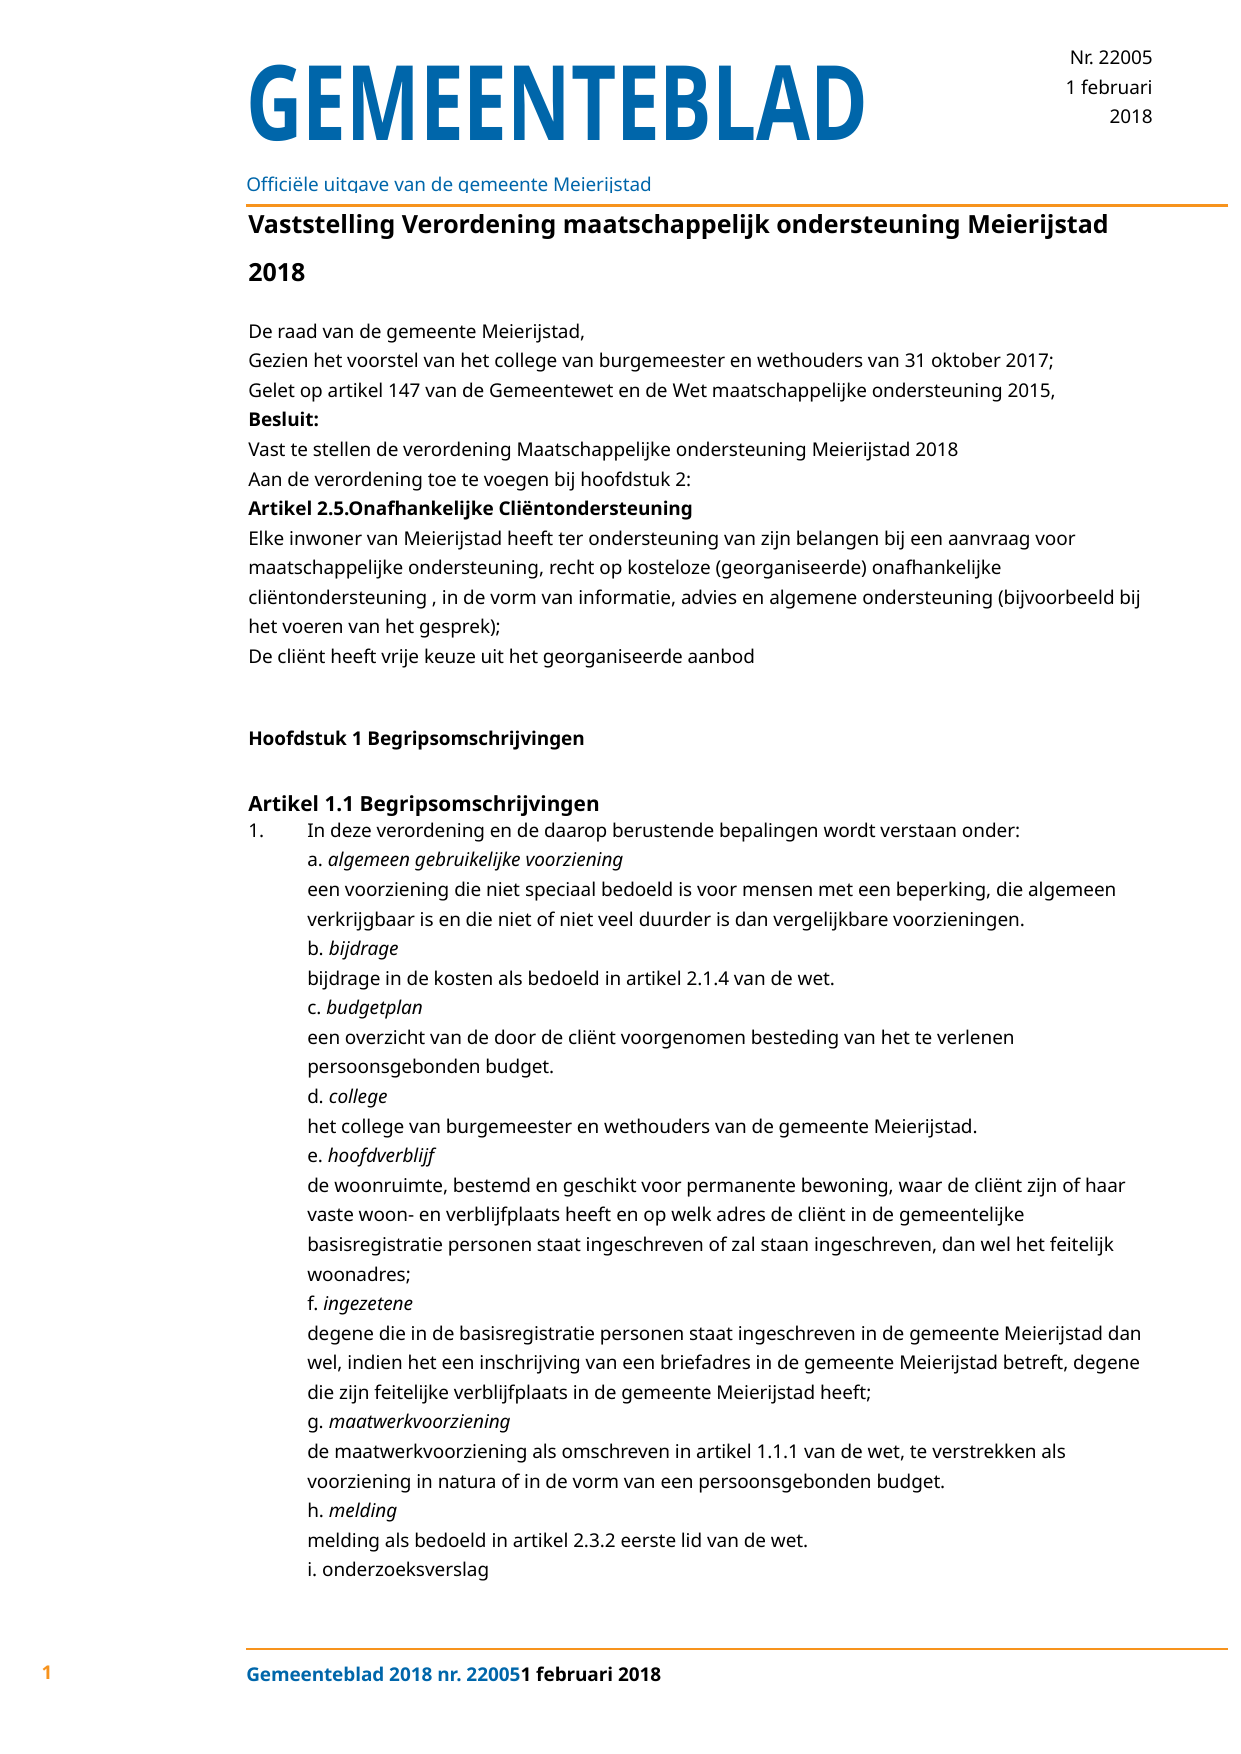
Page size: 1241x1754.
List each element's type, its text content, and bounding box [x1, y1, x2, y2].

list g. maatwerkvoorziening [248, 1409, 1152, 1434]
list de woonruimte, bestemd en geschikt voor permanente bewoning, waar de cliënt zijn of haar vaste woon- en verblijfplaats heeft en op welk adres de cliënt in de gemeentelijke basisregistratie personen staat ingeschreven of zal staan ingeschreven, dan wel het feitelijk woonadres; [248, 1172, 1152, 1287]
picture [41, 47, 231, 172]
text Elke inwoner van Meierijstad heeft ter ondersteuning van zijn belangen bij een aanvraag voor maatschappelijke ondersteuning, recht op kosteloze (georganiseerde) onafhankelijke cliëntondersteuning , in de vorm van informatie, advies en algemene ondersteuning (bijvoorbeeld bij het voeren van het gesprek); [248, 525, 1152, 639]
text Hoofdstuk 1 Begripsomschrijvingen [248, 723, 1152, 752]
list c. budgetplan [248, 994, 1152, 1020]
text Vast te stellen de verordening Maatschappelijke ondersteuning Meierijstad 2018 [248, 436, 1152, 462]
text Vaststelling Verordening maatschappelijk ondersteuning Meierijstad 2018 [248, 207, 1152, 288]
text Gezien het voorstel van het college van burgemeester en wethouders van 31 oktober 2017; [248, 347, 1152, 373]
text Besluit: [248, 407, 1152, 432]
list f. ingezetene [248, 1290, 1152, 1316]
list een overzicht van de door de cliënt voorgenomen besteding van het te verlenen persoonsgebonden budget. [248, 1024, 1152, 1079]
list d. college [248, 1083, 1152, 1109]
text Artikel 1.1 Begripsomschrijvingen [248, 789, 1152, 817]
list een voorziening die niet speciaal bedoeld is voor mensen met een beperking, die algemeen verkrijgbaar is en die niet of niet veel duurder is dan vergelijkbare voorzieningen. [248, 876, 1152, 932]
list In deze verordening en de daarop berustende bepalingen wordt verstaan onder: [248, 817, 1152, 843]
list a. algemeen gebruikelijke voorziening [248, 847, 1152, 872]
list i. onderzoeksverslag [248, 1557, 1152, 1582]
list het college van burgemeester en wethouders van de gemeente Meierijstad. [248, 1113, 1152, 1139]
text Artikel 2.5.Onafhankelijke Cliëntondersteuning [248, 495, 1152, 521]
text Aan de verordening toe te voegen bij hoofdstuk 2: [248, 466, 1152, 492]
list degene die in de basisregistratie personen staat ingeschreven in de gemeente Meierijstad dan wel, indien het een inschrijving van een briefadres in de gemeente Meierijstad betreft, degene die zijn feitelijke verblijfplaats in de gemeente Meierijstad heeft; [248, 1320, 1152, 1405]
text Gelet op artikel 147 van de Gemeentewet en de Wet maatschappelijke ondersteuning 2015, [248, 377, 1152, 403]
list bijdrage in de kosten als bedoeld in artikel 2.1.4 van de wet. [248, 965, 1152, 991]
list h. melding [248, 1497, 1152, 1523]
list melding als bedoeld in artikel 2.3.2 eerste lid van de wet. [248, 1527, 1152, 1553]
text De cliënt heeft vrije keuze uit het georganiseerde aanbod [248, 643, 1152, 669]
list e. hoofdverblijf [248, 1142, 1152, 1168]
list b. bijdrage [248, 935, 1152, 961]
list de maatwerkvoorziening als omschreven in artikel 1.1.1 van de wet, te verstrekken als voorziening in natura of in de vorm van een persoonsgebonden budget. [248, 1438, 1152, 1494]
text De raad van de gemeente Meierijstad, [248, 318, 1152, 344]
